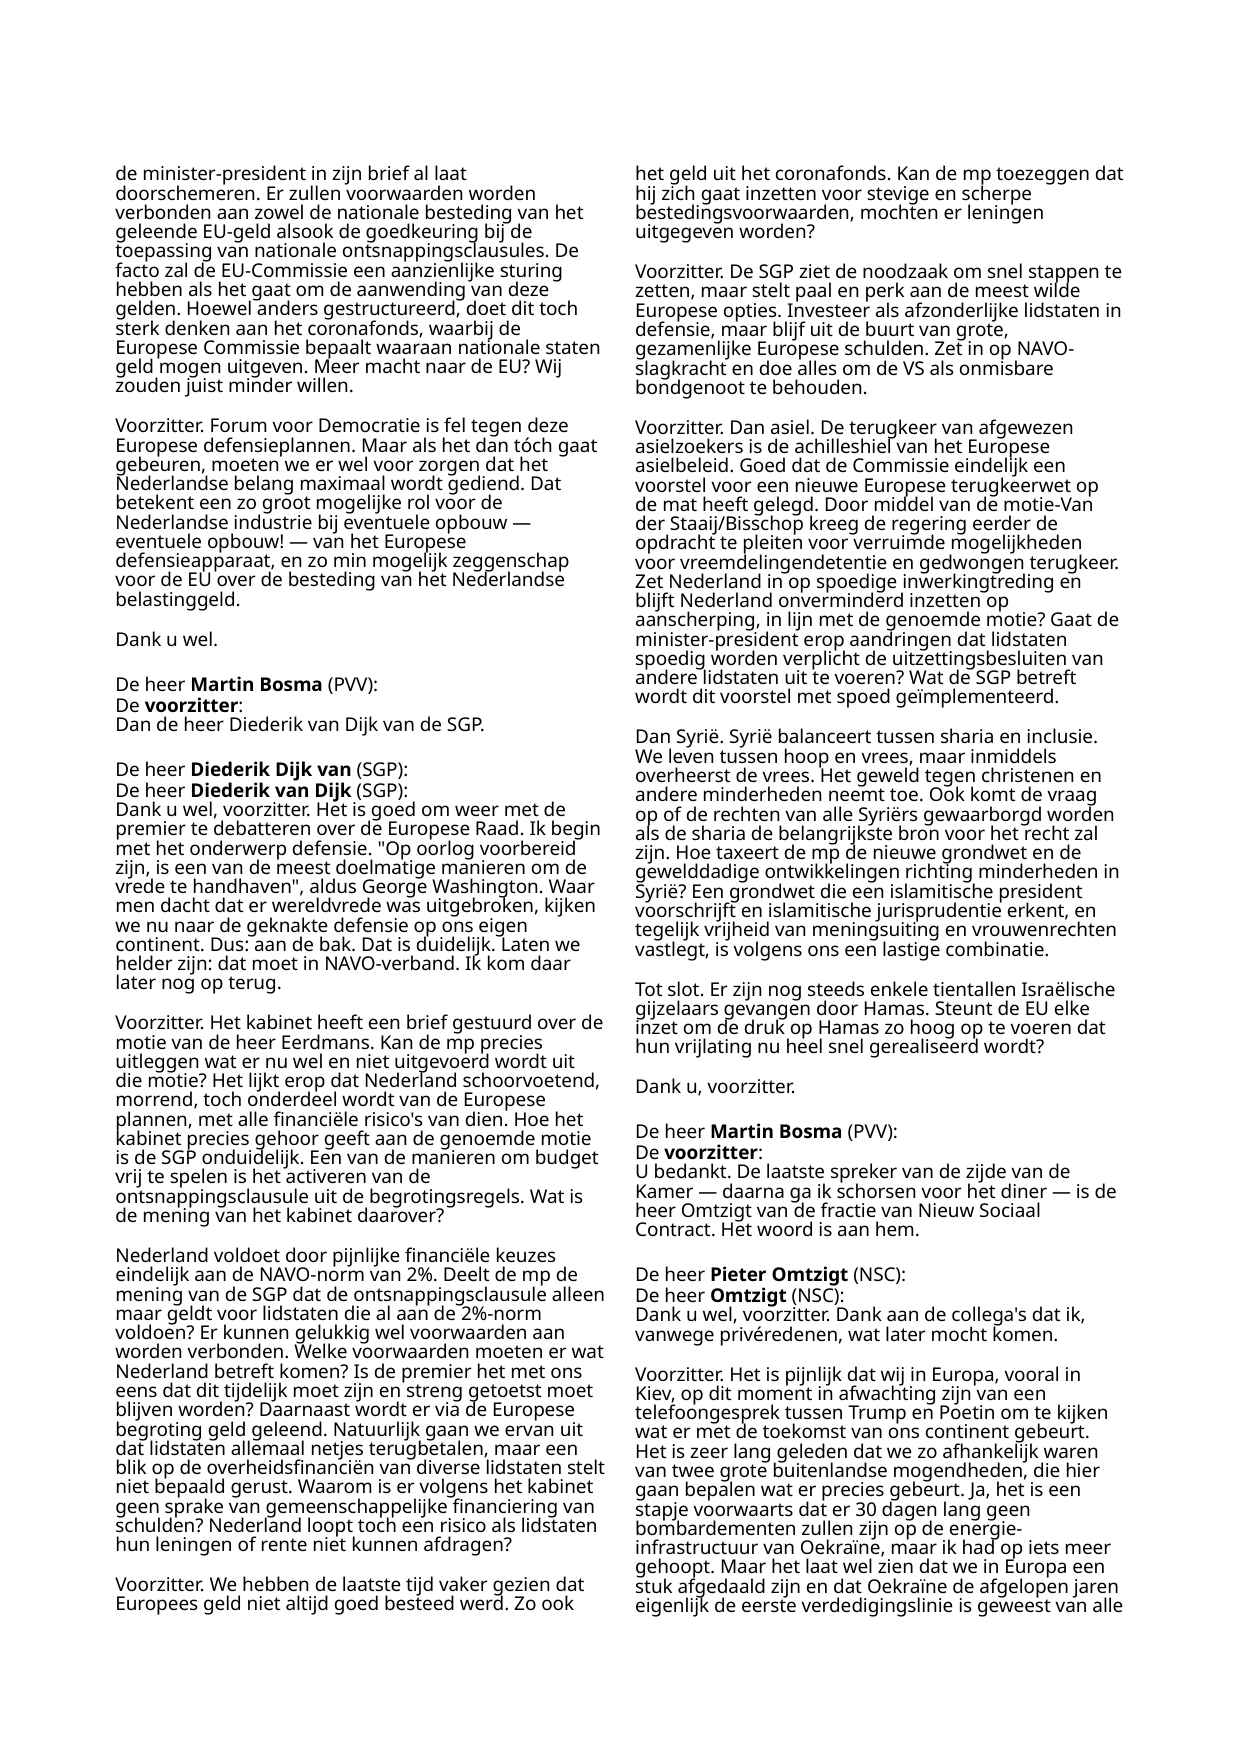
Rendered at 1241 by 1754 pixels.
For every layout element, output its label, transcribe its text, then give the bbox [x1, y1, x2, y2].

text het geld uit het coronafonds. Kan de mp toezeggen dat hij zich gaat inzetten voor stevige en scherpe bestedingsvoorwaarden, mochten er leningen uitgegeven worden? [635, 165, 1125, 242]
text Voorzitter. Het is pijnlijk dat wij in Europa, vooral in Kiev, op dit moment in afwachting zijn van een telefoongesprek tussen Trump en Poetin om te kijken wat er met de toekomst van ons continent gebeurt. Het is zeer lang geleden dat we zo afhankelijk waren van twee grote buitenlandse mogendheden, die hier gaan bepalen wat er precies gebeurt. Ja, het is een stapje voorwaarts dat er 30 dagen lang geen bombardementen zullen zijn op de energie-infrastructuur van Oekraïne, maar ik had op iets meer gehoopt. Maar het laat wel zien dat we in Europa een stuk afgedaald zijn en dat Oekraïne de afgelopen jaren eigenlijk de eerste verdedigingslinie is geweest van alle [635, 1366, 1125, 1616]
text De heer Diederik van Dijk (SGP): [115, 782, 605, 801]
text de minister-president in zijn brief al laat doorschemeren. Er zullen voorwaarden worden verbonden aan zowel de nationale besteding van het geleende EU-geld alsook de goedkeuring bij de toepassing van nationale ontsnappingsclausules. De facto zal de EU-Commissie een aanzienlijke sturing hebben als het gaat om de aanwending van deze gelden. Hoewel anders gestructureerd, doet dit toch sterk denken aan het coronafonds, waarbij de Europese Commissie bepaalt waaraan nationale staten geld mogen uitgeven. Meer macht naar de EU? Wij zouden juist minder willen. [115, 165, 605, 397]
text Voorzitter. Dan asiel. De terugkeer van afgewezen asielzoekers is de achilleshiel van het Europese asielbeleid. Goed dat de Commissie eindelijk een voorstel voor een nieuwe Europese terugkeerwet op de mat heeft gelegd. Door middel van de motie-Van der Staaij/Bisschop kreeg de regering eerder de opdracht te pleiten voor verruimde mogelijkheden voor vreemdelingendetentie en gedwongen terugkeer. Zet Nederland in op spoedige inwerkingtreding en blijft Nederland onverminderd inzetten op aanscherping, in lijn met de genoemde motie? Gaat de minister-president erop aandringen dat lidstaten spoedig worden verplicht de uitzettingsbesluiten van andere lidstaten uit te voeren? Wat de SGP betreft wordt dit voorstel met spoed geïmplementeerd. [635, 419, 1125, 708]
text Nederland voldoet door pijnlijke financiële keuzes eindelijk aan de NAVO-norm van 2%. Deelt de mp de mening van de SGP dat de ontsnappingsclausule alleen maar geldt voor lidstaten die al aan de 2%-norm voldoen? Er kunnen gelukkig wel voorwaarden aan worden verbonden. Welke voorwaarden moeten er wat Nederland betreft komen? Is de premier het met ons eens dat dit tijdelijk moet zijn en streng getoetst moet blijven worden? Daarnaast wordt er via de Europese begroting geld geleend. Natuurlijk gaan we ervan uit dat lidstaten allemaal netjes terugbetalen, maar een blik op de overheidsfinanciën van diverse lidstaten stelt niet bepaald gerust. Waarom is er volgens het kabinet geen sprake van gemeenschappelijke financiering van schulden? Nederland loopt toch een risico als lidstaten hun leningen of rente niet kunnen afdragen? [115, 1247, 605, 1555]
text U bedankt. De laatste spreker van de zijde van de Kamer — daarna ga ik schorsen voor het diner — is de heer Omtzigt van de fractie van Nieuw Sociaal Contract. Het woord is aan hem. [635, 1163, 1125, 1241]
text Dank u wel. [115, 631, 605, 650]
text Voorzitter. Forum voor Democratie is fel tegen deze Europese defensieplannen. Maar als het dan tóch gaat gebeuren, moeten we er wel voor zorgen dat het Nederlandse belang maximaal wordt gediend. Dat betekent een zo groot mogelijke rol voor de Nederlandse industrie bij eventuele opbouw — eventuele opbouw! — van het Europese defensieapparaat, en zo min mogelijk zeggenschap voor de EU over de besteding van het Nederlandse belastinggeld. [115, 417, 605, 610]
text Voorzitter. We hebben de laatste tijd vaker gezien dat Europees geld niet altijd goed besteed werd. Zo ook [115, 1576, 605, 1615]
text De heer Pieter Omtzigt (NSC): [635, 1261, 1125, 1287]
text De voorzitter: [635, 1144, 1125, 1163]
text De heer Martin Bosma (PVV): [115, 671, 605, 697]
text De voorzitter: [115, 697, 605, 716]
text Dan Syrië. Syrië balanceert tussen sharia en inclusie. We leven tussen hoop en vrees, maar inmiddels overheerst de vrees. Het geweld tegen christenen en andere minderheden neemt toe. Ook komt de vraag op of de rechten van alle Syriërs gewaarborgd worden als de sharia de belangrijkste bron voor het recht zal zijn. Hoe taxeert de mp de nieuwe grondwet en de gewelddadige ontwikkelingen richting minderheden in Syrië? Een grondwet die een islamitische president voorschrijft en islamitische jurisprudentie erkent, en tegelijk vrijheid van meningsuiting en vrouwenrechten vastlegt, is volgens ons een lastige combinatie. [635, 728, 1125, 960]
text Voorzitter. De SGP ziet de noodzaak om snel stappen te zetten, maar stelt paal en perk aan de meest wilde Europese opties. Investeer als afzonderlijke lidstaten in defensie, maar blijf uit de buurt van grote, gezamenlijke Europese schulden. Zet in op NAVO-slagkracht en doe alles om de VS als onmisbare bondgenoot te behouden. [635, 263, 1125, 398]
text De heer Martin Bosma (PVV): [635, 1118, 1125, 1144]
text De heer Diederik Dijk van (SGP): [115, 756, 605, 782]
text De heer Omtzigt (NSC): [635, 1287, 1125, 1306]
text Dan de heer Diederik van Dijk van de SGP. [115, 716, 605, 735]
text Tot slot. Er zijn nog steeds enkele tientallen Israëlische gijzelaars gevangen door Hamas. Steunt de EU elke inzet om de druk op Hamas zo hoog op te voeren dat hun vrijlating nu heel snel gerealiseerd wordt? [635, 981, 1125, 1058]
text Voorzitter. Het kabinet heeft een brief gestuurd over de motie van de heer Eerdmans. Kan de mp precies uitleggen wat er nu wel en niet uitgevoerd wordt uit die motie? Het lijkt erop dat Nederland schoorvoetend, morrend, toch onderdeel wordt van de Europese plannen, met alle financiële risico's van dien. Hoe het kabinet precies gehoor geeft aan de genoemde motie is de SGP onduidelijk. Een van de manieren om budget vrij te spelen is het activeren van de ontsnappingsclausule uit de begrotingsregels. Wat is de mening van het kabinet daarover? [115, 1014, 605, 1226]
text Dank u wel, voorzitter. Het is goed om weer met de premier te debatteren over de Europese Raad. Ik begin met het onderwerp defensie. "Op oorlog voorbereid zijn, is een van de meest doelmatige manieren om de vrede te handhaven", aldus George Washington. Waar men dacht dat er wereldvrede was uitgebroken, kijken we nu naar de geknakte defensie op ons eigen continent. Dus: aan de bak. Dat is duidelijk. Laten we helder zijn: dat moet in NAVO-verband. Ik kom daar later nog op terug. [115, 801, 605, 994]
text Dank u wel, voorzitter. Dank aan de collega's dat ik, vanwege privéredenen, wat later mocht komen. [635, 1306, 1125, 1345]
text Dank u, voorzitter. [635, 1078, 1125, 1098]
